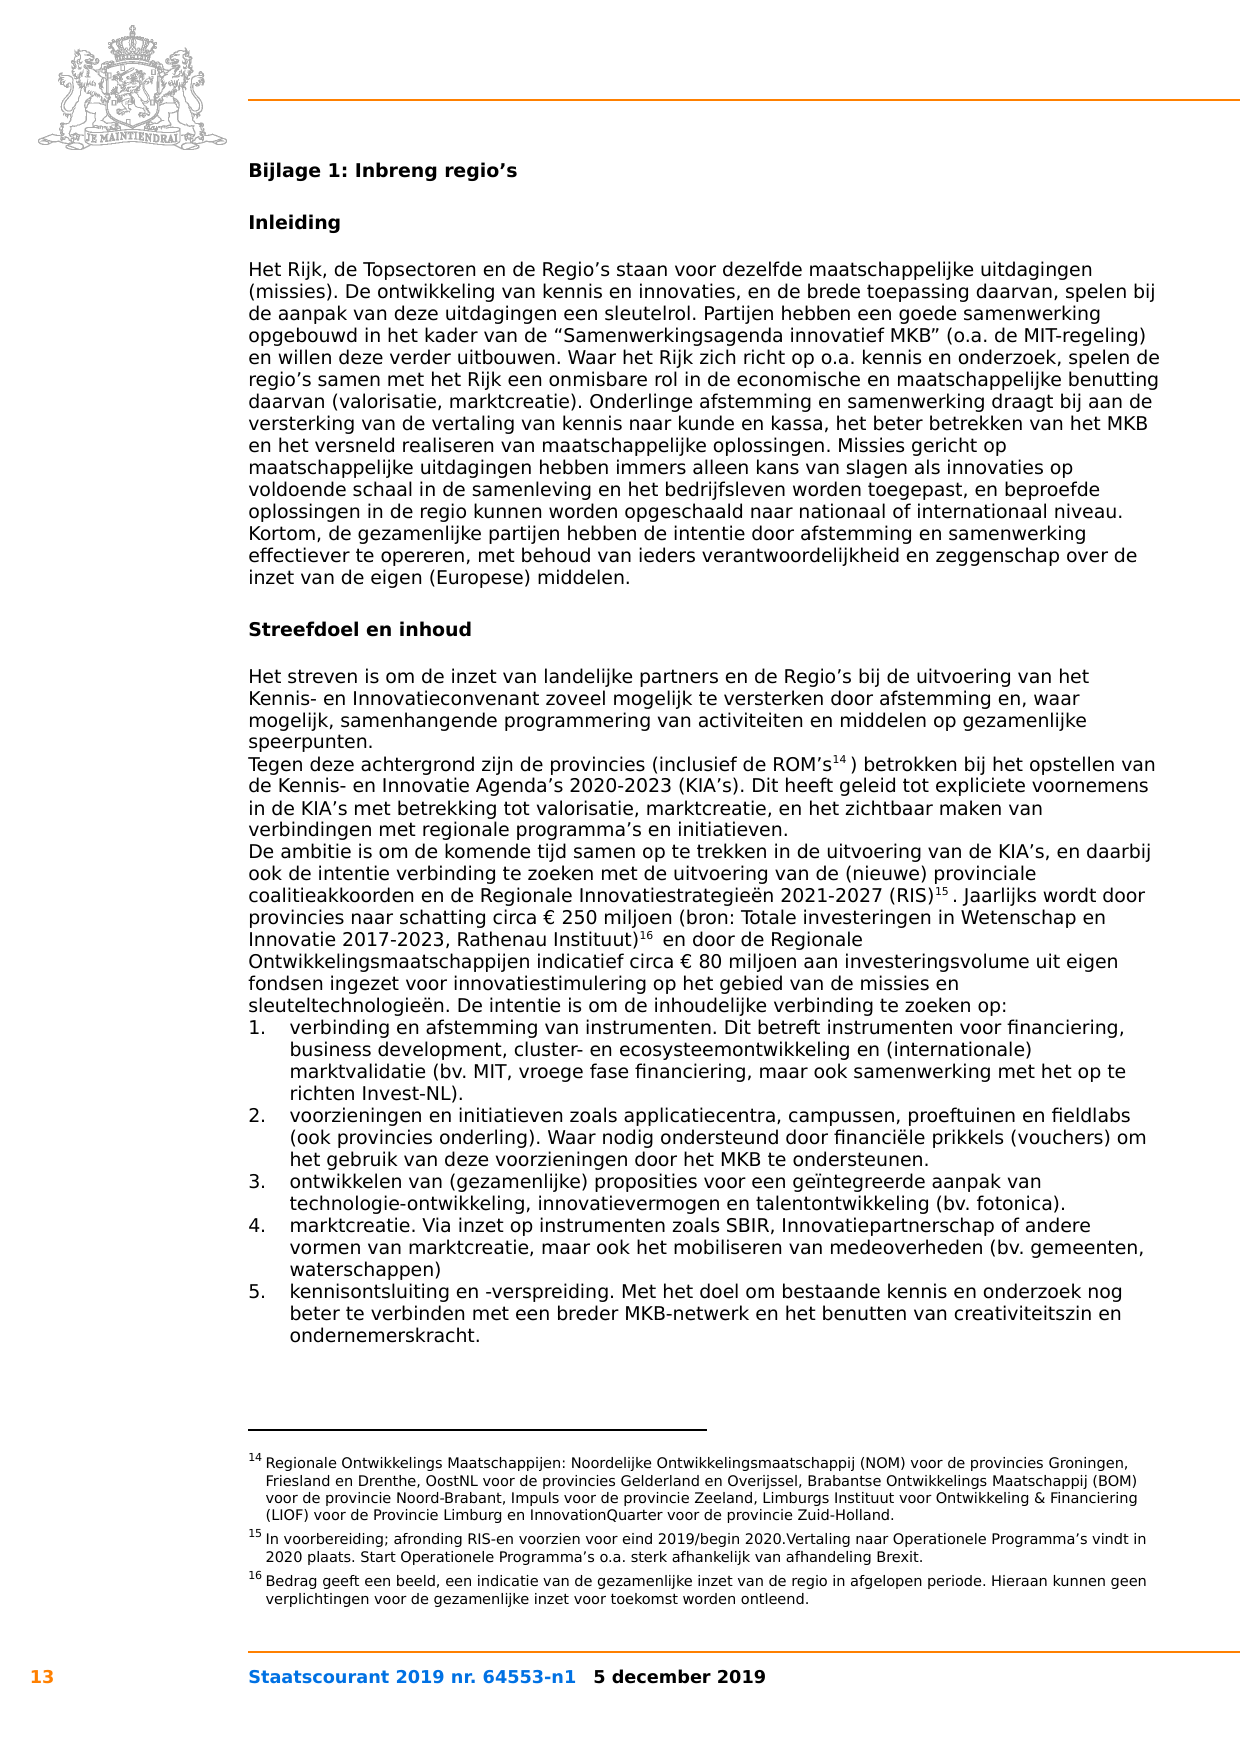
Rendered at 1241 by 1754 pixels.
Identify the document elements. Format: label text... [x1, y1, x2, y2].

text Het Rijk, de Topsectoren en de Regio’s staan voor dezelfde maatschappelijke uitdagingen (missies). De ontwikkeling van kennis en innovaties, en de brede toepassing daarvan, spelen bij de aanpak van deze uitdagingen een sleutelrol. Partijen hebben een goede samenwerking opgebouwd in het kader van de “Samenwerkingsagenda innovatief MKB” (o.a. de MIT-regeling) en willen deze verder uitbouwen. Waar het Rijk zich richt op o.a. kennis en onderzoek, spelen de regio’s samen met het Rijk een onmisbare rol in de economische en maatschappelijke benutting daarvan (valorisatie, marktcreatie). Onderlinge afstemming en samenwerking draagt bij aan de versterking van de vertaling van kennis naar kunde en kassa, het beter betrekken van het MKB en het versneld realiseren van maatschappelijke oplossingen. Missies gericht op maatschappelijke uitdagingen hebben immers alleen kans van slagen als innovaties op voldoende schaal in de samenleving en het bedrijfsleven worden toegepast, en beproefde oplossingen in de regio kunnen worden opgeschaald naar nationaal of internationaal niveau. Kortom, de gezamenlijke partijen hebben de intentie door afstemming en samenwerking effectiever te opereren, met behoud van ieders verantwoordelijkheid en zeggenschap over de inzet van de eigen (Europese) middelen. [248, 259, 1163, 588]
subtitle Inleiding [248, 212, 1163, 234]
text De ambitie is om de komende tijd samen op te trekken in de uitvoering van de KIA’s, en daarbij ook de intentie verbinding te zoeken met de uitvoering van de (nieuwe) provinciale coalitieakkoorden en de Regionale Innovatiestrategieën 2021-2027 (RIS). Jaarlijks wordt door provincies naar schatting circa € 250 miljoen (bron: Totale investeringen in Wetenschap en Innovatie 2017-2023, Rathenau Instituut) en door de Regionale [248, 841, 1163, 951]
text 1. verbinding en afstemming van instrumenten. Dit betreft instrumenten voor financiering, business development, cluster- en ecosysteemontwikkeling en (internationale) marktvalidatie (bv. MIT, vroege fase financiering, maar ook samenwerking met het op te richten Invest-NL). [248, 1017, 1163, 1105]
text 4. marktcreatie. Via inzet op instrumenten zoals SBIR, Innovatiepartnerschap of andere vormen van marktcreatie, maar ook het mobiliseren van medeoverheden (bv. gemeenten, waterschappen) [248, 1215, 1163, 1281]
text Ontwikkelingsmaatschappijen indicatief circa € 80 miljoen aan investeringsvolume uit eigen fondsen ingezet voor innovatiestimulering op het gebied van de missies en sleuteltechnologieën. De intentie is om de inhoudelijke verbinding te zoeken op: [248, 951, 1163, 1017]
subtitle Streefdoel en inhoud [248, 618, 1163, 641]
text Bedrag geeft een beeld, een indicatie van de gezamenlijke inzet van de regio in afgelopen periode. Hieraan kunnen geen verplichtingen voor de gezamenlijke inzet voor toekomst worden ontleend. [248, 1569, 1163, 1608]
text 2. voorzieningen en initiatieven zoals applicatiecentra, campussen, proeftuinen en fieldlabs (ook provincies onderling). Waar nodig ondersteund door financiële prikkels (vouchers) om het gebruik van deze voorzieningen door het MKB te ondersteunen. [248, 1105, 1163, 1171]
text 5. kennisontsluiting en -verspreiding. Met het doel om bestaande kennis en onderzoek nog beter te verbinden met een breder MKB-netwerk en het benutten van creativiteitszin en ondernemerskracht. [248, 1281, 1163, 1347]
text Het streven is om de inzet van landelijke partners en de Regio’s bij de uitvoering van het Kennis- en Innovatieconvenant zoveel mogelijk te versterken door afstemming en, waar mogelijk, samenhangende programmering van activiteiten en middelen op gezamenlijke speerpunten. [248, 666, 1163, 753]
text Regionale Ontwikkelings Maatschappijen: Noordelijke Ontwikkelingsmaatschappij (NOM) voor de provincies Groningen, Friesland en Drenthe, OostNL voor de provincies Gelderland en Overijssel, Brabantse Ontwikkelings Maatschappij (BOM) voor de provincie Noord-Brabant, Impuls voor de provincie Zeeland, Limburgs Instituut voor Ontwikkeling & Financiering (LIOF) voor de Provincie Limburg en InnovationQuarter voor de provincie Zuid-Holland. [248, 1451, 1163, 1524]
text In voorbereiding; afronding RIS-en voorzien voor eind 2019/begin 2020.Vertaling naar Operationele Programma’s vindt in 2020 plaats. Start Operationele Programma’s o.a. sterk afhankelijk van afhandeling Brexit. [248, 1527, 1163, 1566]
text 3. ontwikkelen van (gezamenlijke) proposities voor een geïntegreerde aanpak van technologie-ontwikkeling, innovatievermogen en talentontwikkeling (bv. fotonica). [248, 1171, 1163, 1215]
subtitle Bijlage 1: Inbreng regio’s [248, 160, 1163, 182]
text Tegen deze achtergrond zijn de provincies (inclusief de ROM’s) betrokken bij het opstellen van de Kennis- en Innovatie Agenda’s 2020-2023 (KIA’s). Dit heeft geleid tot expliciete voornemens in de KIA’s met betrekking tot valorisatie, marktcreatie, en het zichtbaar maken van verbindingen met regionale programma’s en initiatieven. [248, 753, 1163, 841]
picture [38, 25, 227, 150]
